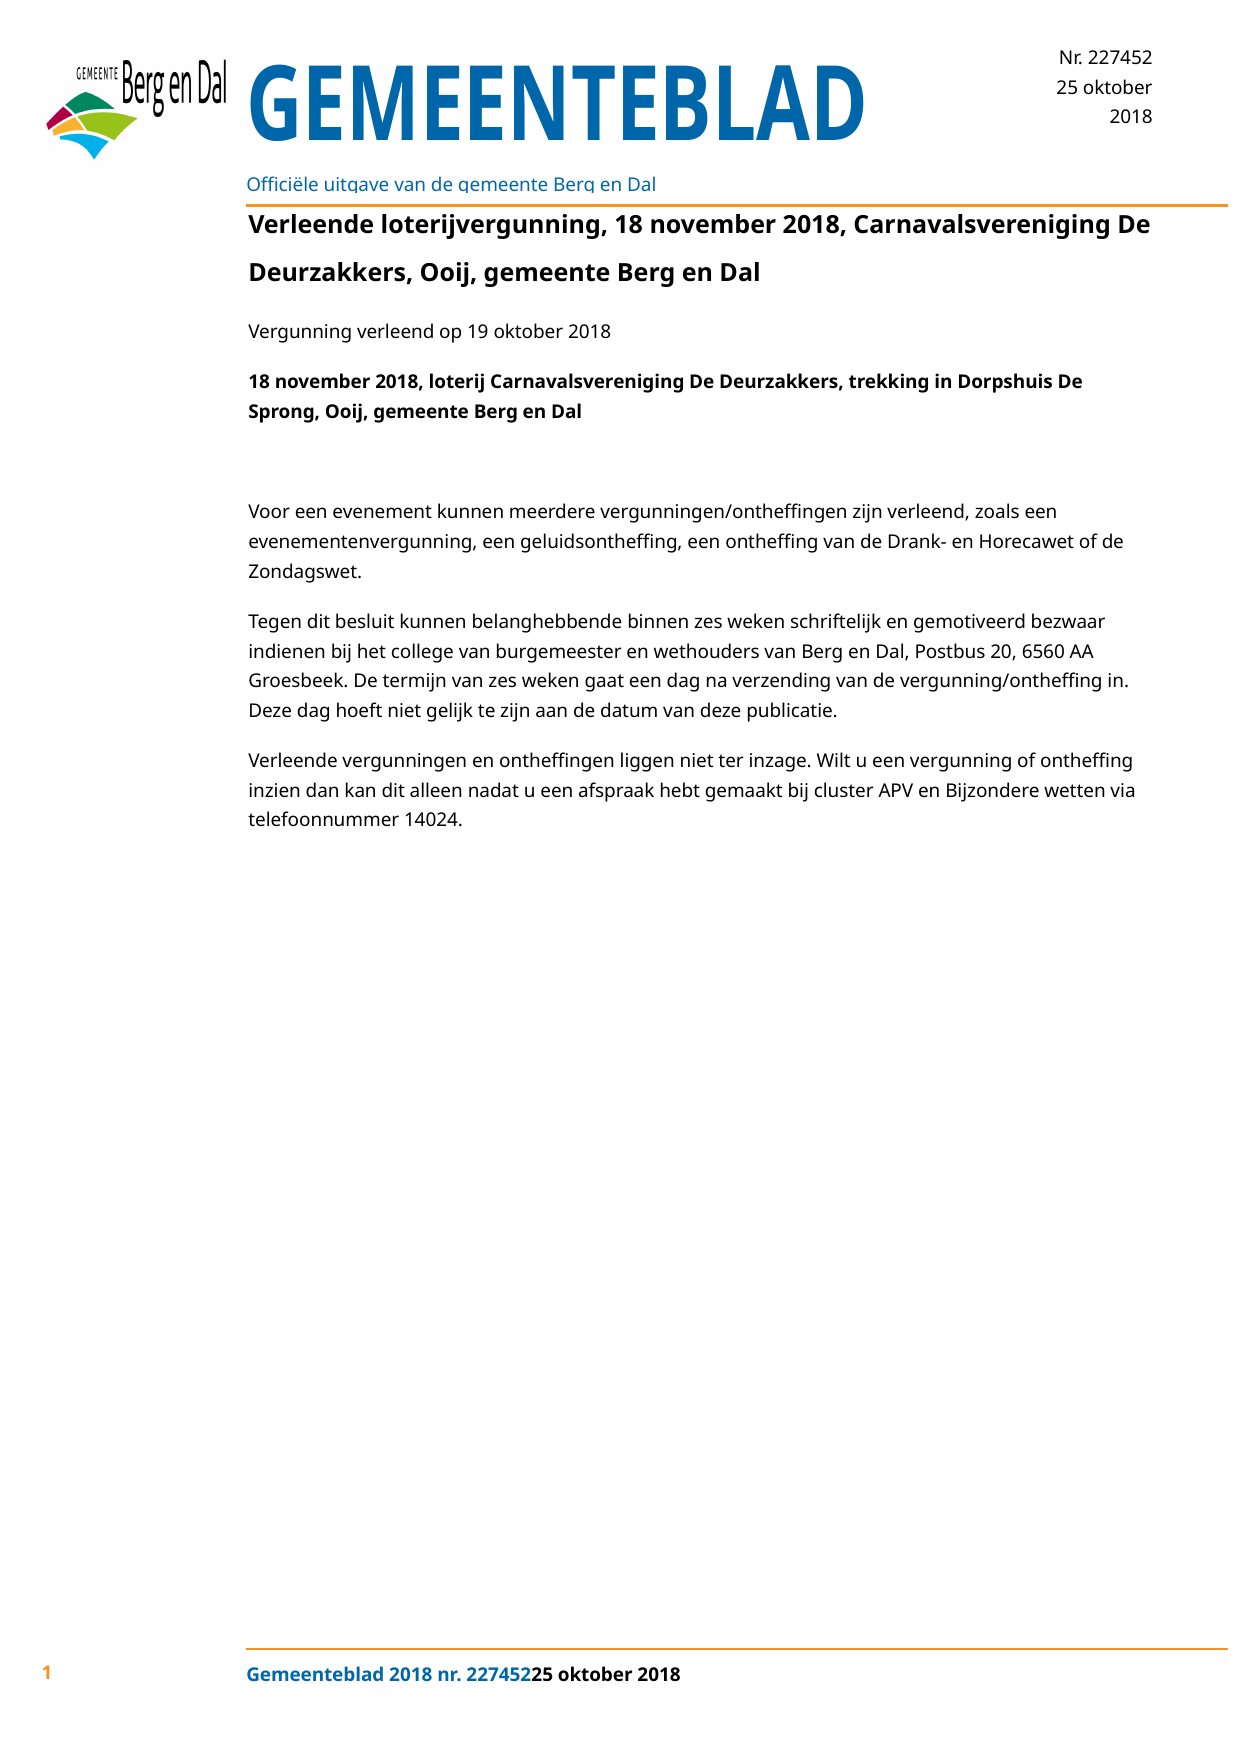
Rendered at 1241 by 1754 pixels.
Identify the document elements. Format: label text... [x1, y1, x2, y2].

text Voor een evenement kunnen meerdere vergunningen/ontheffingen zijn verleend, zoals een evenementenvergunning, een geluidsontheffing, een ontheffing van de Drank- en Horecawet of de Zondagswet. [248, 499, 1152, 584]
picture [41, 47, 231, 172]
text 18 november 2018, loterij Carnavalsvereniging De Deurzakkers, trekking in Dorpshuis De Sprong, Ooij, gemeente Berg en Dal [248, 368, 1152, 424]
text Tegen dit besluit kunnen belanghebbende binnen zes weken schriftelijk en gemotiveerd bezwaar indienen bij het college van burgemeester en wethouders van Berg en Dal, Postbus 20, 6560 AA Groesbeek. De termijn van zes weken gaat een dag na verzending van de vergunning/ontheffing in. Deze dag hoeft niet gelijk te zijn aan de datum van deze publicatie. [248, 608, 1152, 723]
text Verleende loterijvergunning, 18 november 2018, Carnavalsvereniging De Deurzakkers, Ooij, gemeente Berg en Dal [248, 207, 1152, 288]
text Vergunning verleend op 19 oktober 2018 [248, 318, 1152, 344]
text Verleende vergunningen en ontheffingen liggen niet ter inzage. Wilt u een vergunning of ontheffing inzien dan kan dit alleen nadat u een afspraak hebt gemaakt bij cluster APV en Bijzondere wetten via telefoonnummer 14024. [248, 747, 1152, 832]
